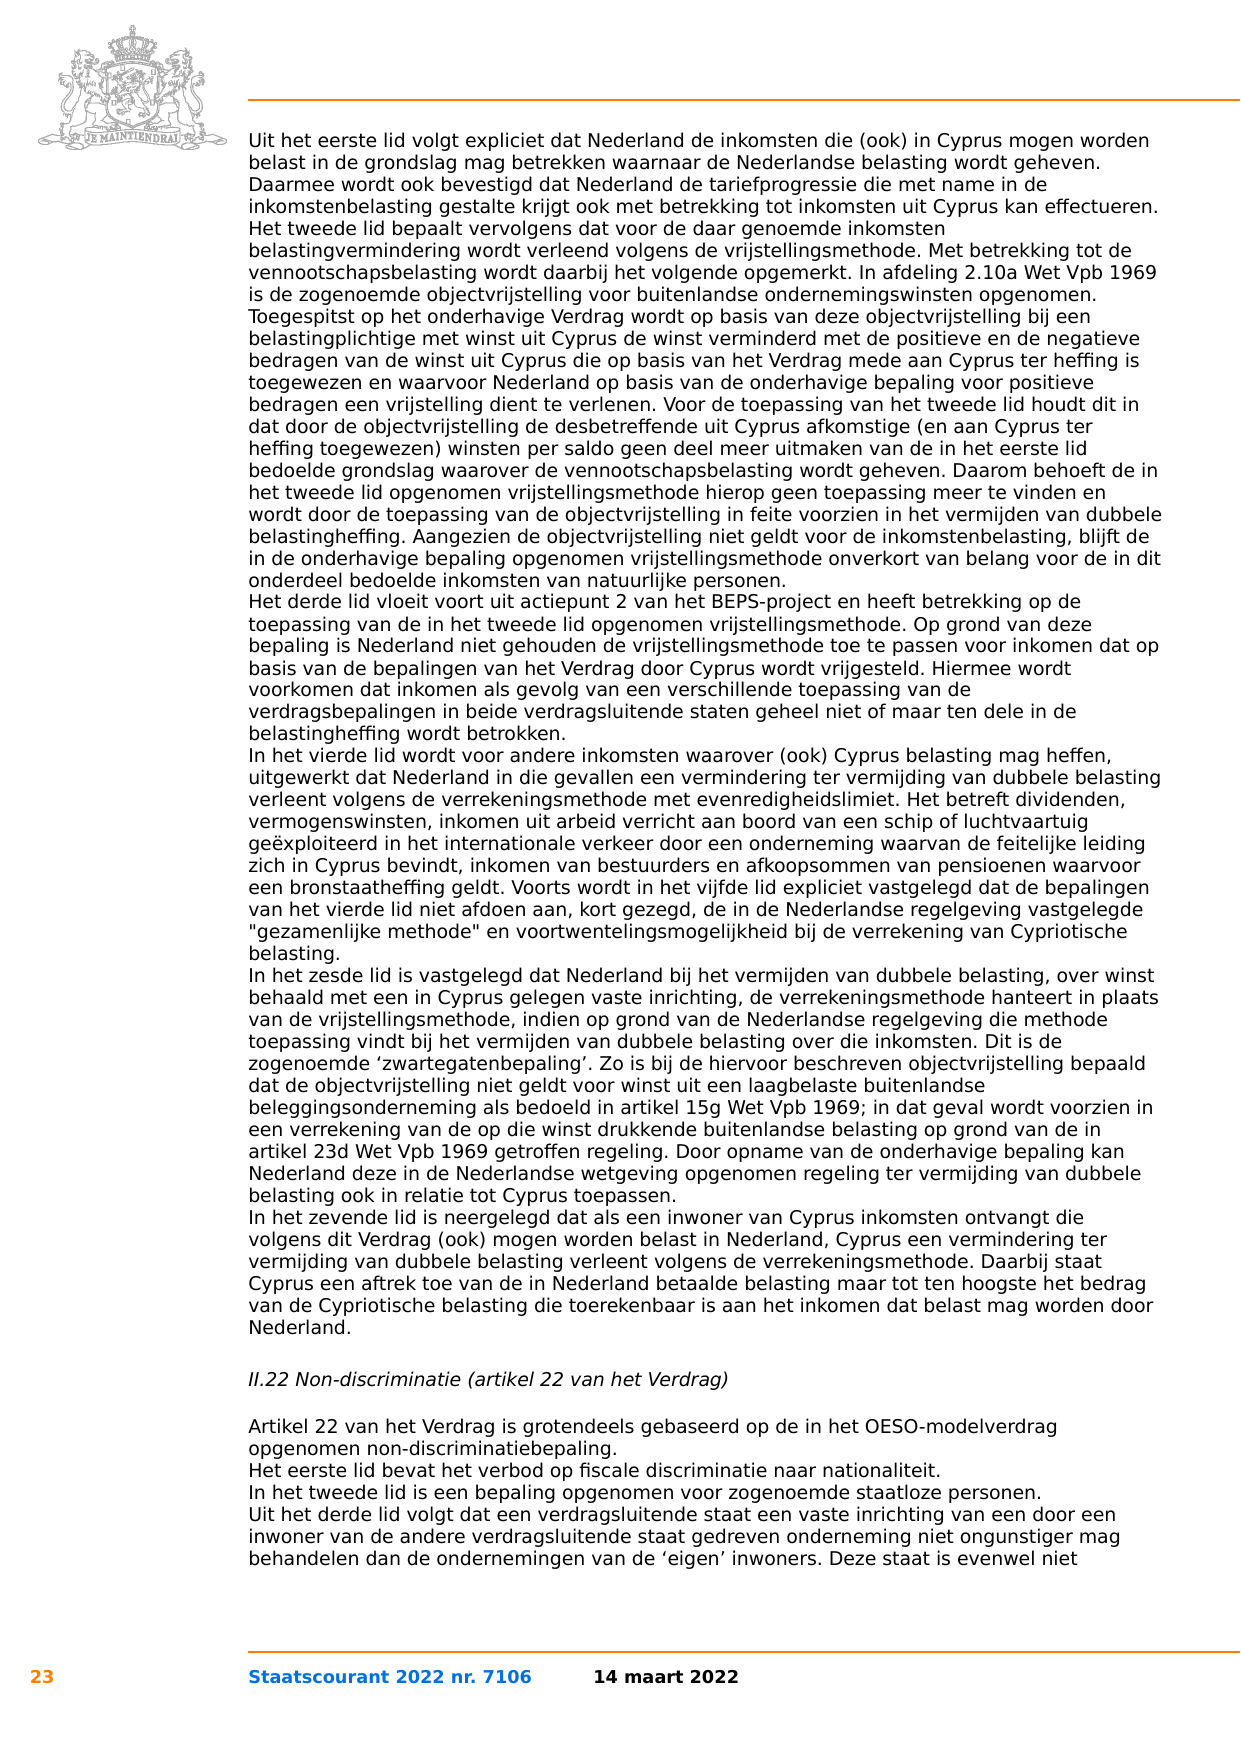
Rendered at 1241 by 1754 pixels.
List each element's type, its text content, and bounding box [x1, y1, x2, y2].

text Het tweede lid bepaalt vervolgens dat voor de daar genoemde inkomsten belastingvermindering wordt verleend volgens de vrijstellingsmethode. Met betrekking tot de vennootschapsbelasting wordt daarbij het volgende opgemerkt. In afdeling 2.10a Wet Vpb 1969 is de zogenoemde objectvrijstelling voor buitenlandse ondernemingswinsten opgenomen. Toegespitst op het onderhavige Verdrag wordt op basis van deze objectvrijstelling bij een belastingplichtige met winst uit Cyprus de winst verminderd met de positieve en de negatieve bedragen van de winst uit Cyprus die op basis van het Verdrag mede aan Cyprus ter heffing is toegewezen en waarvoor Nederland op basis van de onderhavige bepaling voor positieve bedragen een vrijstelling dient te verlenen. Voor de toepassing van het tweede lid houdt dit in dat door de objectvrijstelling de desbetreffende uit Cyprus afkomstige (en aan Cyprus ter heffing toegewezen) winsten per saldo geen deel meer uitmaken van de in het eerste lid bedoelde grondslag waarover de vennootschapsbelasting wordt geheven. Daarom behoeft de in het tweede lid opgenomen vrijstellingsmethode hierop geen toepassing meer te vinden en wordt door de toepassing van de objectvrijstelling in feite voorzien in het vermijden van dubbele belastingheffing. Aangezien de objectvrijstelling niet geldt voor de inkomstenbelasting, blijft de in de onderhavige bepaling opgenomen vrijstellingsmethode onverkort van belang voor de in dit onderdeel bedoelde inkomsten van natuurlijke personen. [248, 218, 1163, 591]
picture [38, 25, 227, 150]
text In het vierde lid wordt voor andere inkomsten waarover (ook) Cyprus belasting mag heffen, uitgewerkt dat Nederland in die gevallen een vermindering ter vermijding van dubbele belasting verleent volgens de verrekeningsmethode met evenredigheidslimiet. Het betreft dividenden, vermogenswinsten, inkomen uit arbeid verricht aan boord van een schip of luchtvaartuig geëxploiteerd in het internationale verkeer door een onderneming waarvan de feitelijke leiding zich in Cyprus bevindt, inkomen van bestuurders en afkoopsommen van pensioenen waarvoor een bronstaatheffing geldt. Voorts wordt in het vijfde lid expliciet vastgelegd dat de bepalingen van het vierde lid niet afdoen aan, kort gezegd, de in de Nederlandse regelgeving vastgelegde "gezamenlijke methode" en voortwentelingsmogelijkheid bij de verrekening van Cypriotische belasting. [248, 745, 1163, 965]
text Artikel 22 van het Verdrag is grotendeels gebaseerd op de in het OESO-modelverdrag opgenomen non-discriminatiebepaling. [248, 1416, 1163, 1460]
text Uit het eerste lid volgt expliciet dat Nederland de inkomsten die (ook) in Cyprus mogen worden belast in de grondslag mag betrekken waarnaar de Nederlandse belasting wordt geheven. Daarmee wordt ook bevestigd dat Nederland de tariefprogressie die met name in de inkomstenbelasting gestalte krijgt ook met betrekking tot inkomsten uit Cyprus kan effectueren. [248, 130, 1163, 218]
subtitle II.22 Non-discriminatie (artikel 22 van het Verdrag) [248, 1369, 1163, 1391]
text Het eerste lid bevat het verbod op fiscale discriminatie naar nationaliteit. [248, 1460, 1163, 1482]
text In het zesde lid is vastgelegd dat Nederland bij het vermijden van dubbele belasting, over winst behaald met een in Cyprus gelegen vaste inrichting, de verrekeningsmethode hanteert in plaats van de vrijstellingsmethode, indien op grond van de Nederlandse regelgeving die methode toepassing vindt bij het vermijden van dubbele belasting over die inkomsten. Dit is de zogenoemde ‘zwartegatenbepaling’. Zo is bij de hiervoor beschreven objectvrijstelling bepaald dat de objectvrijstelling niet geldt voor winst uit een laagbelaste buitenlandse beleggingsonderneming als bedoeld in artikel 15g Wet Vpb 1969; in dat geval wordt voorzien in een verrekening van de op die winst drukkende buitenlandse belasting op grond van de in artikel 23d Wet Vpb 1969 getroffen regeling. Door opname van de onderhavige bepaling kan Nederland deze in de Nederlandse wetgeving opgenomen regeling ter vermijding van dubbele belasting ook in relatie tot Cyprus toepassen. [248, 965, 1163, 1207]
text Het derde lid vloeit voort uit actiepunt 2 van het BEPS-project en heeft betrekking op de toepassing van de in het tweede lid opgenomen vrijstellingsmethode. Op grond van deze bepaling is Nederland niet gehouden de vrijstellingsmethode toe te passen voor inkomen dat op basis van de bepalingen van het Verdrag door Cyprus wordt vrijgesteld. Hiermee wordt voorkomen dat inkomen als gevolg van een verschillende toepassing van de verdragsbepalingen in beide verdragsluitende staten geheel niet of maar ten dele in de belastingheffing wordt betrokken. [248, 591, 1163, 745]
text Uit het derde lid volgt dat een verdragsluitende staat een vaste inrichting van een door een inwoner van de andere verdragsluitende staat gedreven onderneming niet ongunstiger mag behandelen dan de ondernemingen van de ‘eigen’ inwoners. Deze staat is evenwel niet [248, 1504, 1163, 1569]
text In het zevende lid is neergelegd dat als een inwoner van Cyprus inkomsten ontvangt die volgens dit Verdrag (ook) mogen worden belast in Nederland, Cyprus een vermindering ter vermijding van dubbele belasting verleent volgens de verrekeningsmethode. Daarbij staat Cyprus een aftrek toe van de in Nederland betaalde belasting maar tot ten hoogste het bedrag van de Cypriotische belasting die toerekenbaar is aan het inkomen dat belast mag worden door Nederland. [248, 1207, 1163, 1339]
text In het tweede lid is een bepaling opgenomen voor zogenoemde staatloze personen. [248, 1482, 1163, 1504]
